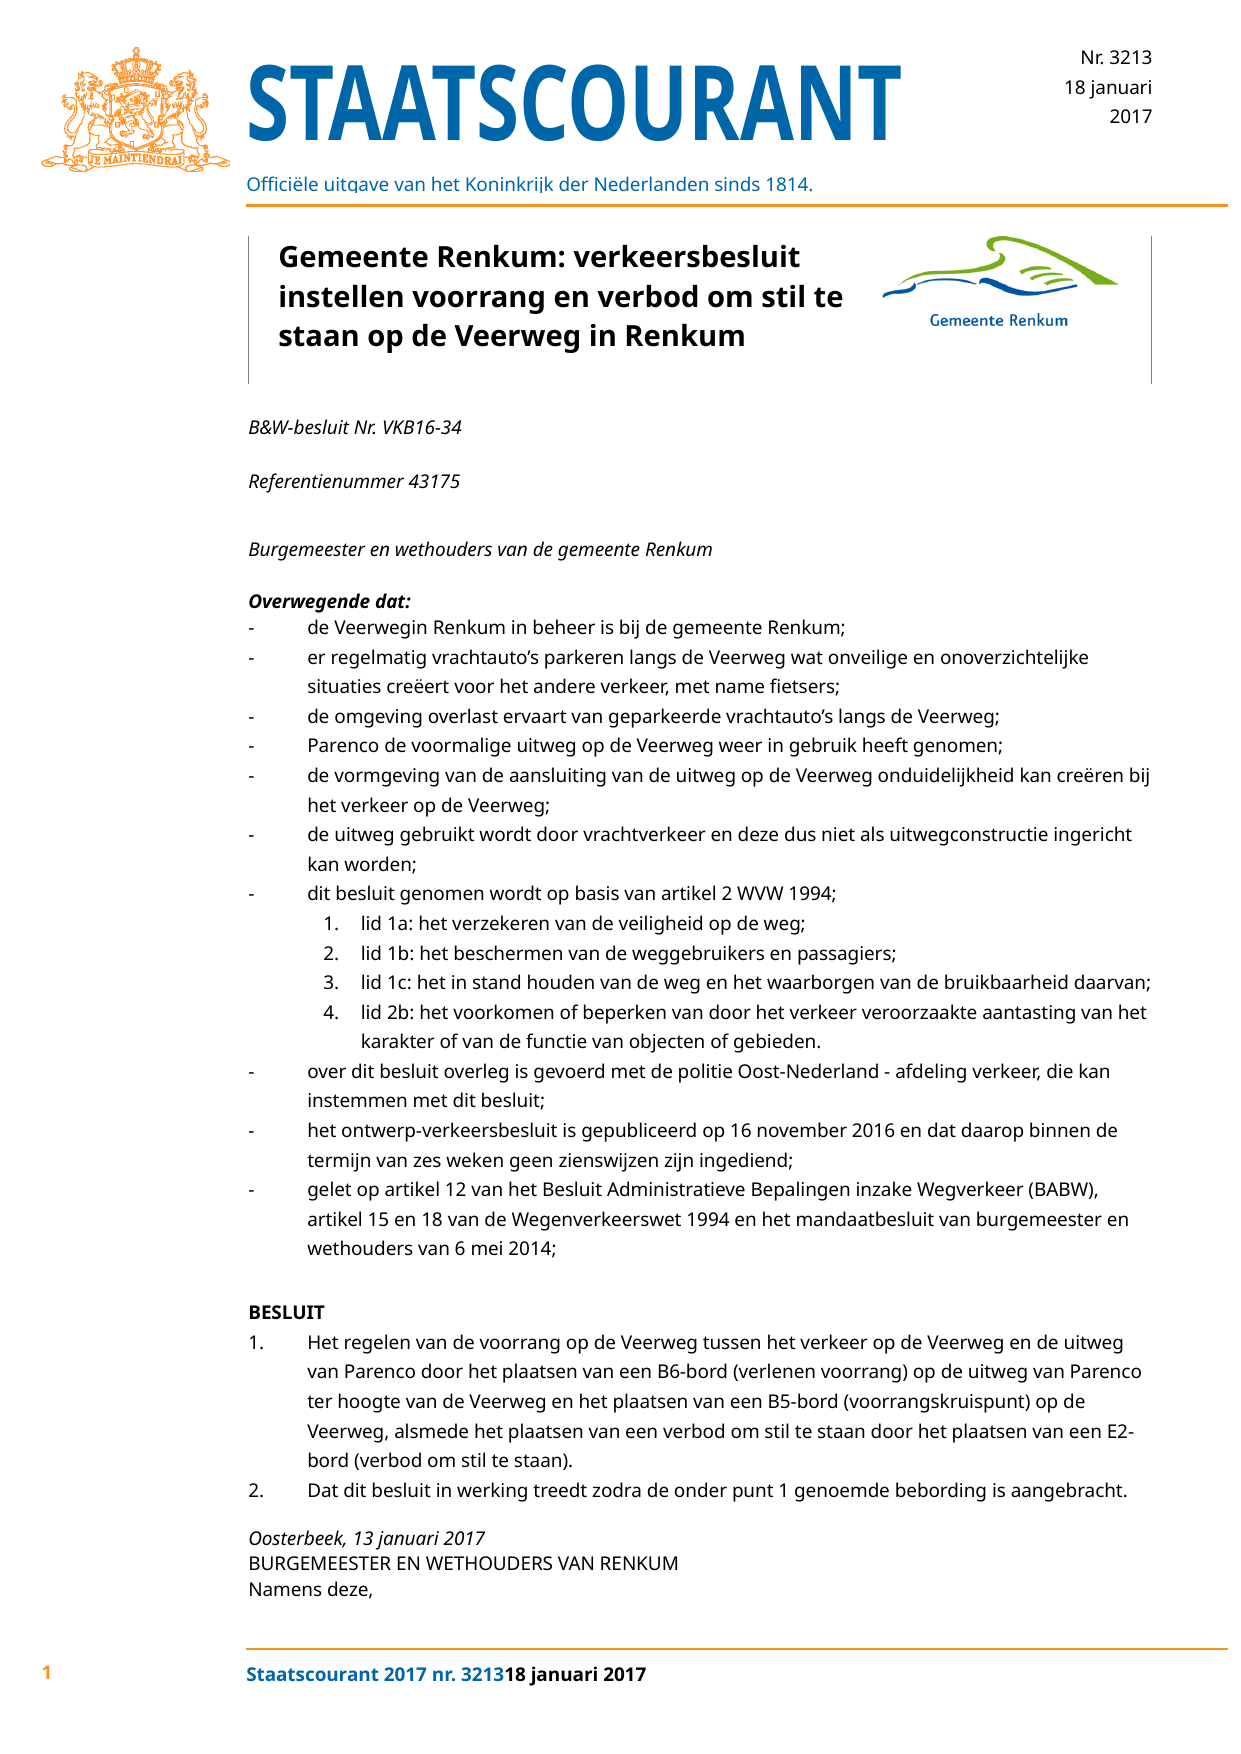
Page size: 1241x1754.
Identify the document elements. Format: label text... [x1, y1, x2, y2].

list de uitweg gebruikt wordt door vrachtverkeer en deze dus niet als uitwegconstructie ingericht kan worden; [248, 821, 1152, 877]
text Overwegende dat: [248, 588, 1152, 614]
text Referentienummer 43175 [248, 468, 1152, 494]
table_header Gemeente Renkum: verkeersbesluit instellen voorrang en verbod om stil te staan op de Veerweg in Renkum [249, 236, 850, 384]
list lid 1a: het verzekeren van de veiligheid op de weg; [323, 910, 1152, 936]
list lid 1b: het beschermen van de weggebruikers en passagiers; [323, 940, 1152, 965]
text Burgemeester en wethouders van de gemeente Renkum [248, 536, 1152, 561]
text Namens deze, [248, 1576, 1152, 1602]
list de vormgeving van de aansluiting van de uitweg op de Veerweg onduidelijkheid kan creëren bij het verkeer op de Veerweg; [248, 762, 1152, 817]
picture [41, 47, 231, 172]
text Oosterbeek, 13 januari 2017 [248, 1525, 1152, 1551]
list over dit besluit overleg is gevoerd met de politie Oost-Nederland - afdeling verkeer, die kan instemmen met dit besluit; [248, 1058, 1152, 1113]
table_header [850, 236, 1151, 384]
list de Veerwegin Renkum in beheer is bij de gemeente Renkum; [248, 614, 1152, 640]
list lid 2b: het voorkomen of beperken van door het verkeer veroorzaakte aantasting van het karakter of van de functie van objecten of gebieden. [323, 999, 1152, 1054]
list de omgeving overlast ervaart van geparkeerde vrachtauto’s langs de Veerweg; [248, 703, 1152, 729]
list het ontwerp-verkeersbesluit is gepubliceerd op 16 november 2016 en dat daarop binnen de termijn van zes weken geen zienswijzen zijn ingediend; [248, 1117, 1152, 1172]
list dit besluit genomen wordt op basis van artikel 2 WVW 1994; [248, 881, 1152, 906]
list Parenco de voormalige uitweg op de Veerweg weer in gebruik heeft genomen; [248, 733, 1152, 758]
list gelet op artikel 12 van het Besluit Administratieve Bepalingen inzake Wegverkeer (BABW), artikel 15 en 18 van de Wegenverkeerswet 1994 en het mandaatbesluit van burgemeester en wethouders van 6 mei 2014; [248, 1176, 1152, 1261]
text B&W-besluit Nr. VKB16-34 [248, 414, 1152, 440]
list lid 1c: het in stand houden van de weg en het waarborgen van de bruikbaarheid daarvan; [323, 969, 1152, 995]
text BESLUIT [248, 1299, 1152, 1325]
picture [882, 236, 1119, 326]
text BURGEMEESTER EN WETHOUDERS VAN RENKUM [248, 1551, 1152, 1576]
list Het regelen van de voorrang op de Veerweg tussen het verkeer op de Veerweg en de uitweg van Parenco door het plaatsen van een B6-bord (verlenen voorrang) op de uitweg van Parenco ter hoogte van de Veerweg en het plaatsen van een B5-bord (voorrangskruispunt) op de Veerweg, alsmede het plaatsen van een verbod om stil te staan door het plaatsen van een E2-bord (verbod om stil te staan). [248, 1329, 1152, 1473]
list er regelmatig vrachtauto’s parkeren langs de Veerweg wat onveilige en onoverzichtelijke situaties creëert voor het andere verkeer, met name fietsers; [248, 644, 1152, 699]
list Dat dit besluit in werking treedt zodra de onder punt 1 genoemde bebording is aangebracht. [248, 1477, 1152, 1503]
